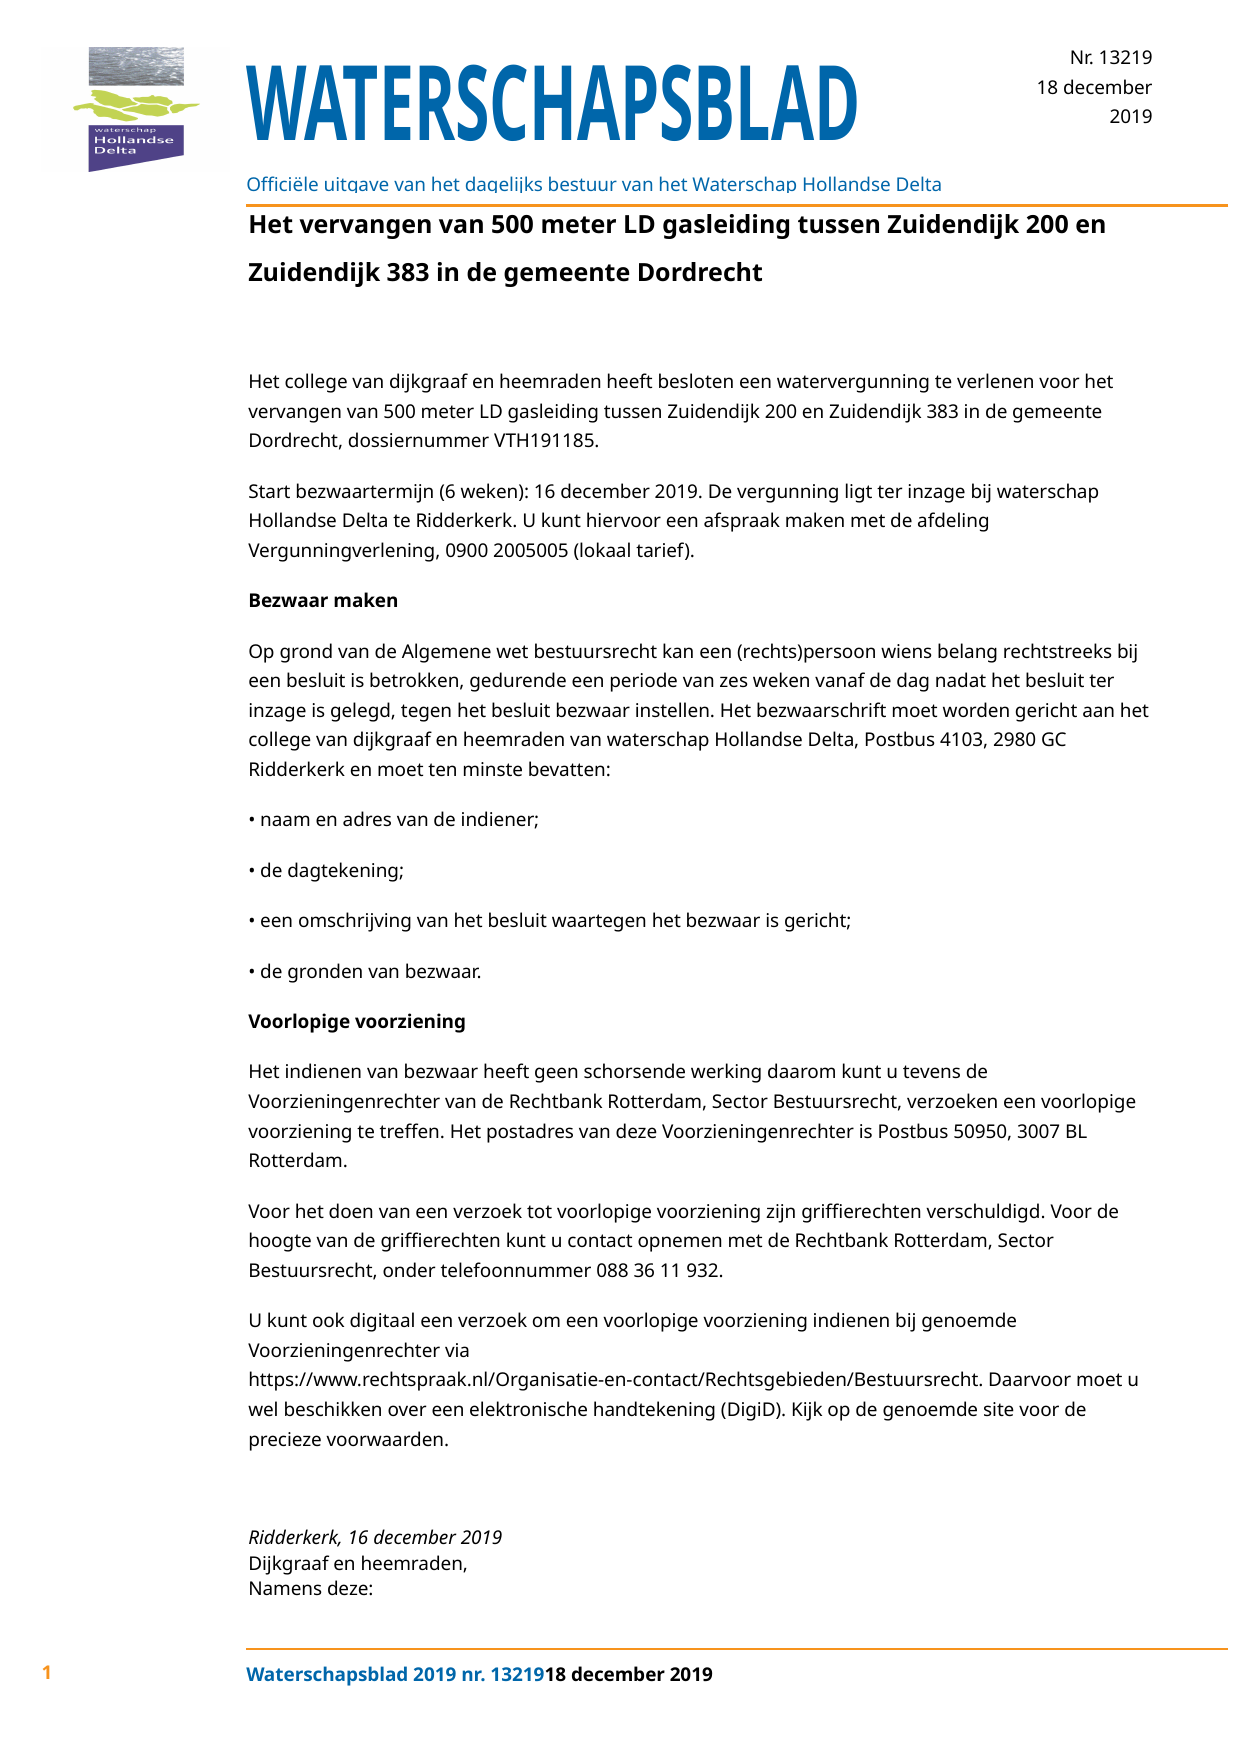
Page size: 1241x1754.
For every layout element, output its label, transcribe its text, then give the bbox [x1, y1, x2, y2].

text Ridderkerk, 16 december 2019 [248, 1524, 1152, 1550]
picture [41, 47, 231, 172]
text U kunt ook digitaal een verzoek om een voorlopige voorziening indienen bij genoemde Voorzieningenrechter via https://www.rechtspraak.nl/Organisatie-en-contact/Rechtsgebieden/Bestuursrecht. Daarvoor moet u wel beschikken over een elektronische handtekening (DigiD). Kijk op de genoemde site voor de precieze voorwaarden. [248, 1307, 1152, 1452]
text Voor het doen van een verzoek tot voorlopige voorziening zijn griffierechten verschuldigd. Voor de hoogte van de griffierechten kunt u contact opnemen met de Rechtbank Rotterdam, Sector Bestuursrecht, onder telefoonnummer 088 36 11 932. [248, 1198, 1152, 1283]
text • de gronden van bezwaar. [248, 958, 1152, 984]
text • een omschrijving van het besluit waartegen het bezwaar is gericht; [248, 907, 1152, 933]
text • naam en adres van de indiener; [248, 807, 1152, 832]
text Op grond van de Algemene wet bestuursrecht kan een (rechts)persoon wiens belang rechtstreeks bij een besluit is betrokken, gedurende een periode van zes weken vanaf de dag nadat het besluit ter inzage is gelegd, tegen het besluit bezwaar instellen. Het bezwaarschrift moet worden gericht aan het college van dijkgraaf en heemraden van waterschap Hollandse Delta, Postbus 4103, 2980 GC Ridderkerk en moet ten minste bevatten: [248, 638, 1152, 782]
text Het vervangen van 500 meter LD gasleiding tussen Zuidendijk 200 en Zuidendijk 383 in de gemeente Dordrecht [248, 207, 1152, 288]
text Namens deze: [248, 1576, 1152, 1601]
text Het college van dijkgraaf en heemraden heeft besloten een watervergunning te verlenen voor het vervangen van 500 meter LD gasleiding tussen Zuidendijk 200 en Zuidendijk 383 in de gemeente Dordrecht, dossiernummer VTH191185. [248, 368, 1152, 453]
text • de dagtekening; [248, 857, 1152, 883]
text Start bezwaartermijn (6 weken): 16 december 2019. De vergunning ligt ter inzage bij waterschap Hollandse Delta te Ridderkerk. U kunt hiervoor een afspraak maken met de afdeling Vergunningverlening, 0900 2005005 (lokaal tarief). [248, 478, 1152, 563]
text Dijkgraaf en heemraden, [248, 1550, 1152, 1576]
text Het indienen van bezwaar heeft geen schorsende werking daarom kunt u tevens de Voorzieningenrechter van de Rechtbank Rotterdam, Sector Bestuursrecht, verzoeken een voorlopige voorziening te treffen. Het postadres van deze Voorzieningenrechter is Postbus 50950, 3007 BL Rotterdam. [248, 1059, 1152, 1173]
text Voorlopige voorziening [248, 1008, 1152, 1034]
text Bezwaar maken [248, 587, 1152, 613]
